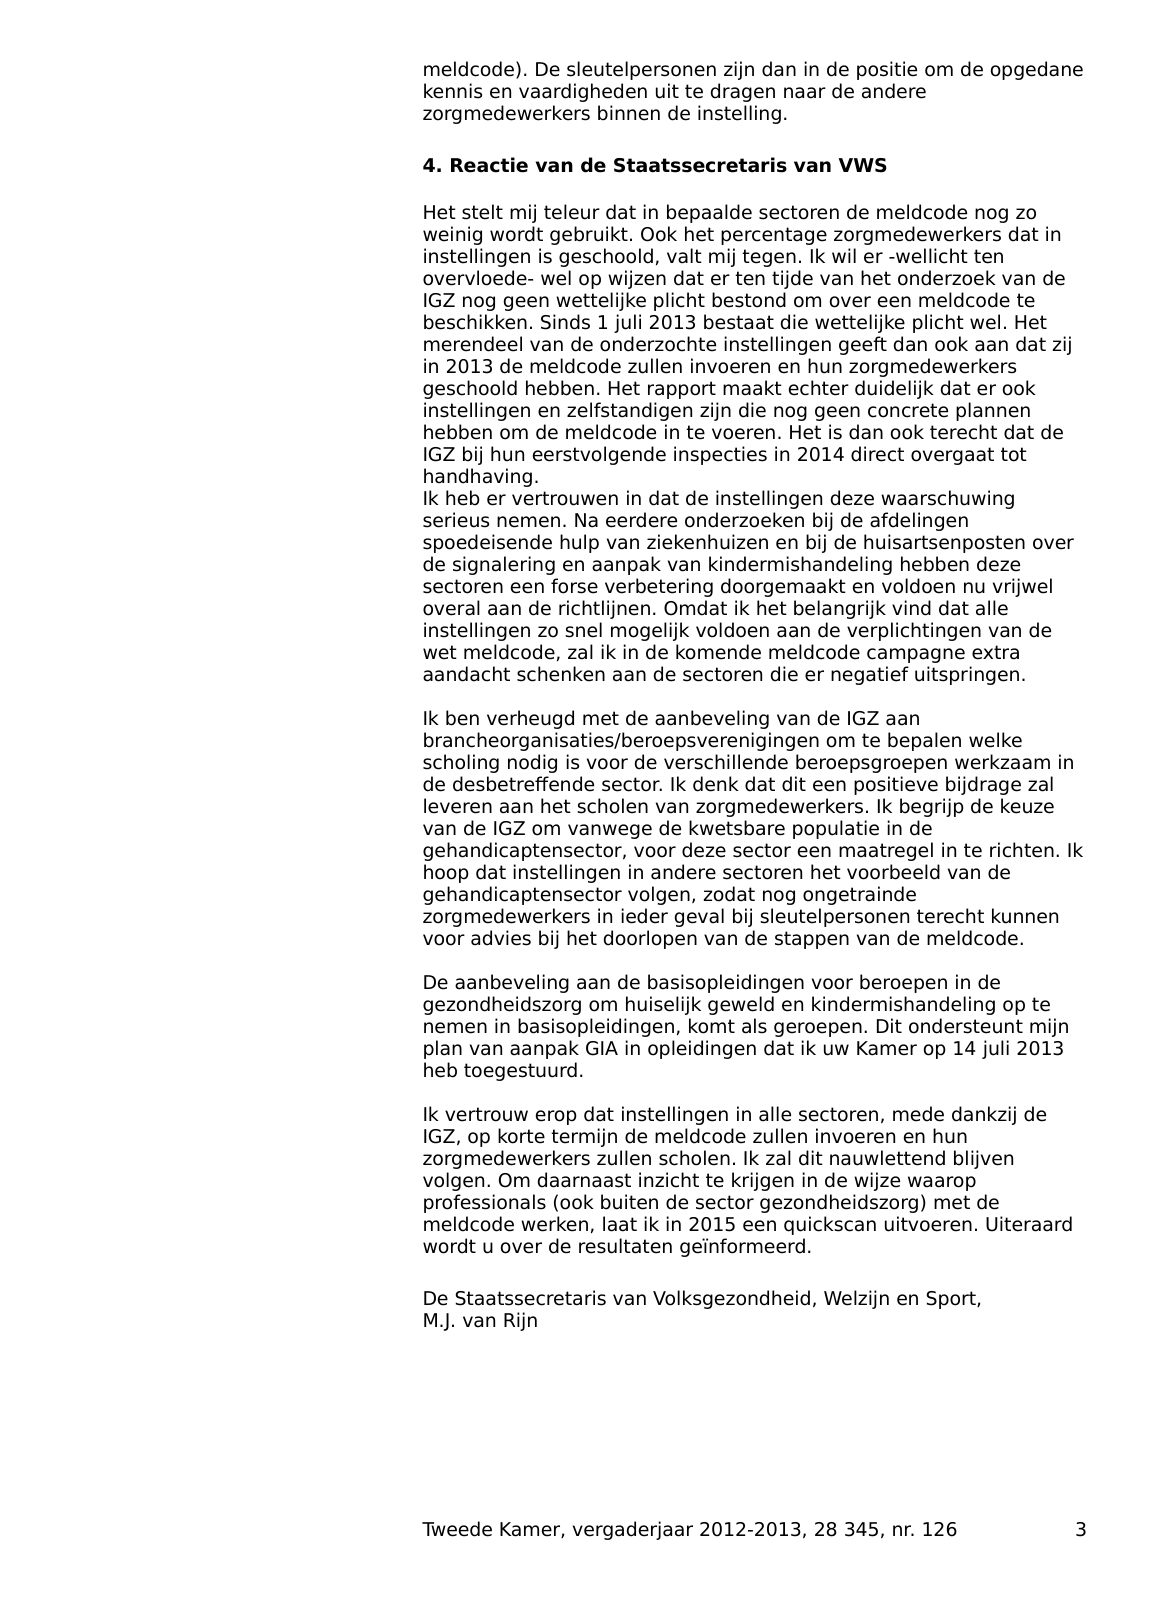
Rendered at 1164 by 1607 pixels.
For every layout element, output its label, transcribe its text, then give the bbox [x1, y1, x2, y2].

text meldcode). De sleutelpersonen zijn dan in de positie om de opgedane kennis en vaardigheden uit te dragen naar de andere zorgmedewerkers binnen de instelling. [422, 59, 1087, 125]
text Het stelt mij teleur dat in bepaalde sectoren de meldcode nog zo weinig wordt gebruikt. Ook het percentage zorgmedewerkers dat in instellingen is geschoold, valt mij tegen. Ik wil er -wellicht ten overvloede- wel op wijzen dat er ten tijde van het onderzoek van de IGZ nog geen wettelijke plicht bestond om over een meldcode te beschikken. Sinds 1 juli 2013 bestaat die wettelijke plicht wel. Het merendeel van de onderzochte instellingen geeft dan ook aan dat zij in 2013 de meldcode zullen invoeren en hun zorgmedewerkers geschoold hebben. Het rapport maakt echter duidelijk dat er ook instellingen en zelfstandigen zijn die nog geen concrete plannen hebben om de meldcode in te voeren. Het is dan ook terecht dat de IGZ bij hun eerstvolgende inspecties in 2014 direct overgaat tot handhaving. [422, 202, 1087, 488]
text De Staatssecretaris van Volksgezondheid, Welzijn en Sport, M.J. van Rijn [422, 1288, 1087, 1332]
text De aanbeveling aan de basisopleidingen voor beroepen in de gezondheidszorg om huiselijk geweld en kindermishandeling op te nemen in basisopleidingen, komt als geroepen. Dit ondersteunt mijn plan van aanpak GIA in opleidingen dat ik uw Kamer op 14 juli 2013 heb toegestuurd. [422, 972, 1087, 1082]
text Ik vertrouw erop dat instellingen in alle sectoren, mede dankzij de IGZ, op korte termijn de meldcode zullen invoeren en hun zorgmedewerkers zullen scholen. Ik zal dit nauwlettend blijven volgen. Om daarnaast inzicht te krijgen in de wijze waarop professionals (ook buiten de sector gezondheidszorg) met de meldcode werken, laat ik in 2015 een quickscan uitvoeren. Uiteraard wordt u over de resultaten geïnformeerd. [422, 1104, 1087, 1258]
text Ik ben verheugd met de aanbeveling van de IGZ aan brancheorganisaties/beroepsverenigingen om te bepalen welke scholing nodig is voor de verschillende beroepsgroepen werkzaam in de desbetreffende sector. Ik denk dat dit een positieve bijdrage zal leveren aan het scholen van zorgmedewerkers. Ik begrijp de keuze van de IGZ om vanwege de kwetsbare populatie in de gehandicaptensector, voor deze sector een maatregel in te richten. Ik hoop dat instellingen in andere sectoren het voorbeeld van de gehandicaptensector volgen, zodat nog ongetrainde zorgmedewerkers in ieder geval bij sleutelpersonen terecht kunnen voor advies bij het doorlopen van de stappen van de meldcode. [422, 708, 1087, 949]
text Ik heb er vertrouwen in dat de instellingen deze waarschuwing serieus nemen. Na eerdere onderzoeken bij de afdelingen spoedeisende hulp van ziekenhuizen en bij de huisartsenposten over de signalering en aanpak van kindermishandeling hebben deze sectoren een forse verbetering doorgemaakt en voldoen nu vrijwel overal aan de richtlijnen. Omdat ik het belangrijk vind dat alle instellingen zo snel mogelijk voldoen aan de verplichtingen van de wet meldcode, zal ik in de komende meldcode campagne extra aandacht schenken aan de sectoren die er negatief uitspringen. [422, 488, 1087, 686]
subtitle 4. Reactie van de Staatssecretaris van VWS [422, 155, 1087, 177]
